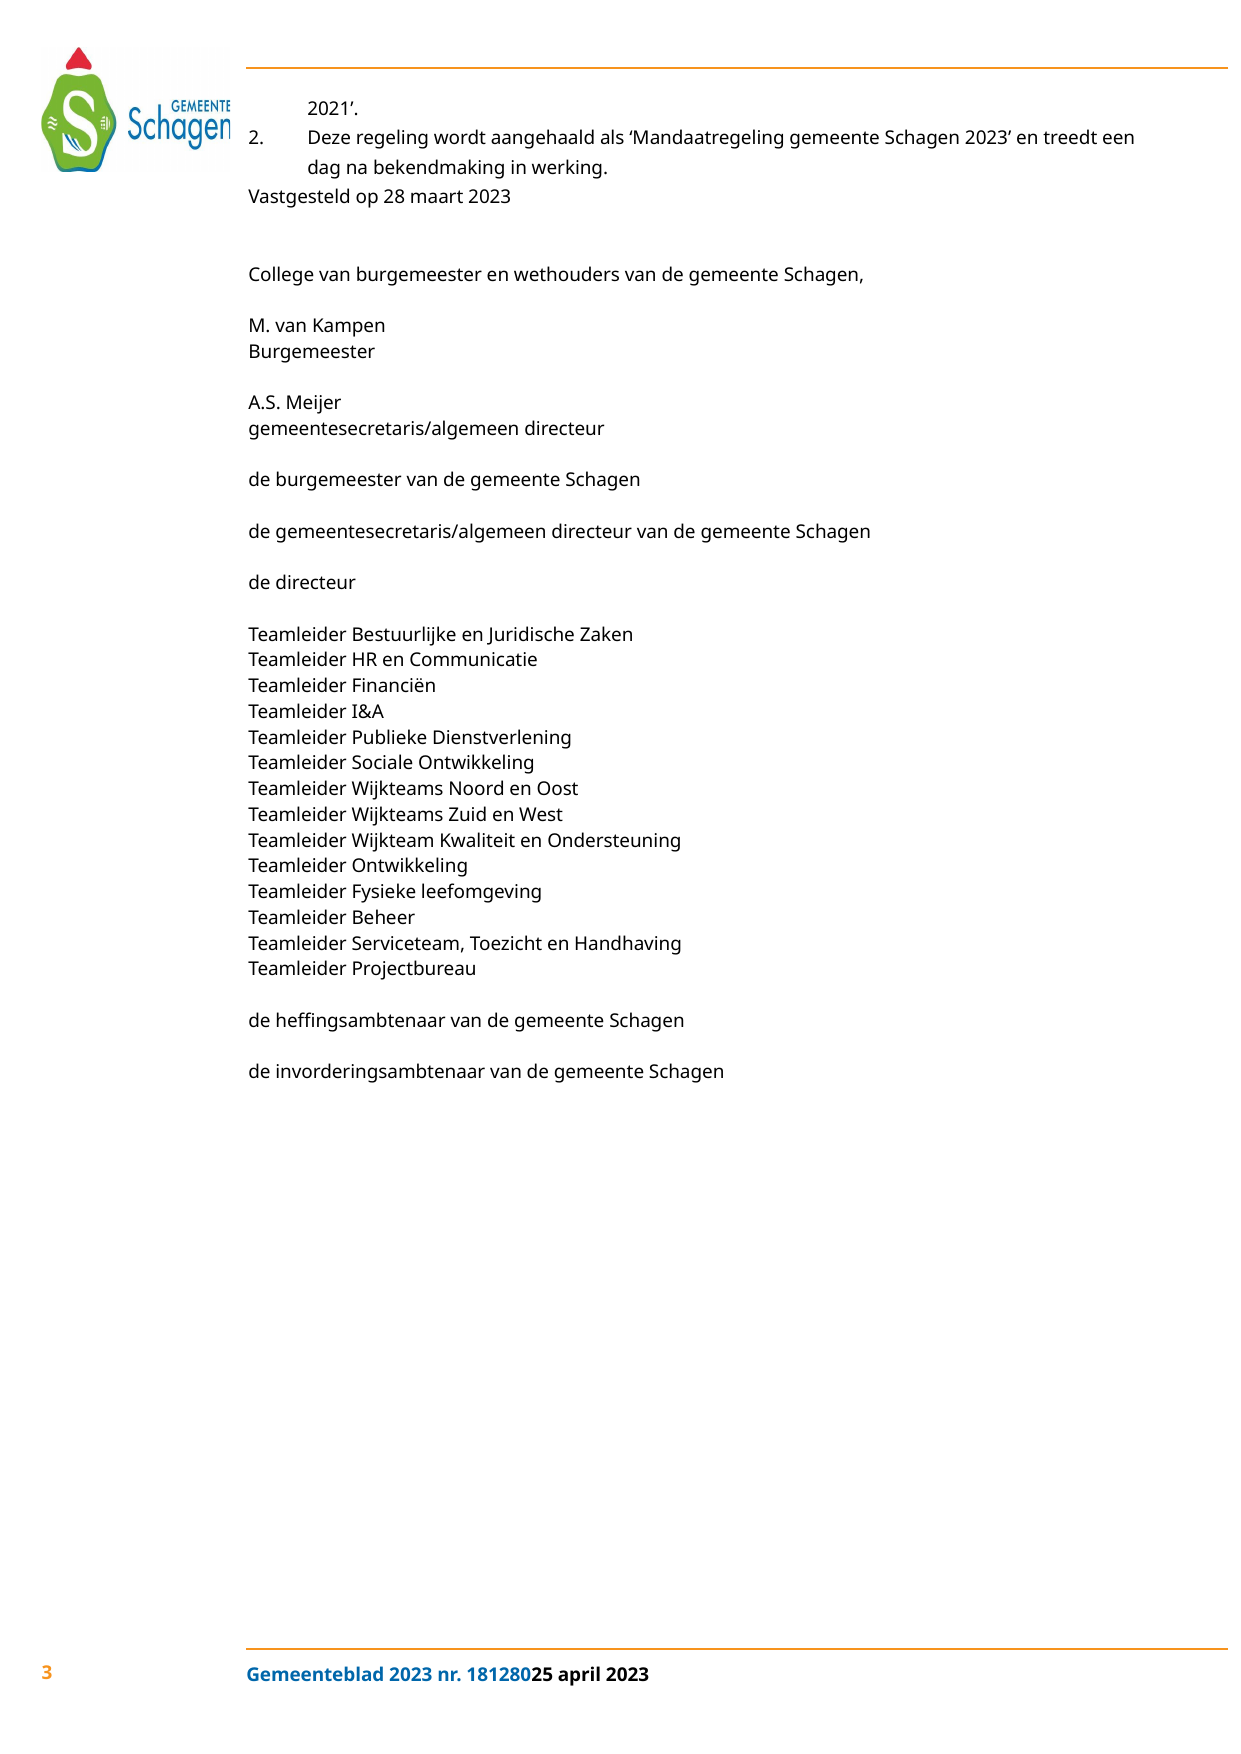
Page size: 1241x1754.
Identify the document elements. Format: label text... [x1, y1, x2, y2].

text M. van Kampen [248, 312, 1152, 338]
text gemeentesecretaris/algemeen directeur [248, 415, 1152, 441]
text Teamleider HR en Communicatie [248, 647, 1152, 672]
text Teamleider Bestuurlijke en Juridische Zaken [248, 621, 1152, 647]
text College van burgemeester en wethouders van de gemeente Schagen, [248, 261, 1152, 286]
text A.S. Meijer [248, 389, 1152, 415]
text Teamleider Fysieke leefomgeving [248, 878, 1152, 904]
text de burgemeester van de gemeente Schagen [248, 467, 1152, 492]
text Teamleider Sociale Ontwikkeling [248, 749, 1152, 775]
text Teamleider Wijkteam Kwaliteit en Ondersteuning [248, 827, 1152, 852]
text Teamleider I&A [248, 698, 1152, 724]
text de invorderingsambtenaar van de gemeente Schagen [248, 1058, 1152, 1084]
text Teamleider Ontwikkeling [248, 852, 1152, 878]
text Teamleider Financiën [248, 672, 1152, 698]
text Vastgesteld op 28 maart 2023 [248, 183, 1152, 209]
text de heffingsambtenaar van de gemeente Schagen [248, 1007, 1152, 1033]
list 2021’. [248, 95, 1152, 121]
picture [41, 47, 231, 172]
text Burgemeester [248, 338, 1152, 364]
text Teamleider Serviceteam, Toezicht en Handhaving [248, 930, 1152, 955]
text de directeur [248, 569, 1152, 595]
text Teamleider Wijkteams Noord en Oost [248, 775, 1152, 801]
text Teamleider Publieke Dienstverlening [248, 724, 1152, 749]
list Deze regeling wordt aangehaald als ‘Mandaatregeling gemeente Schagen 2023’ en treedt een dag na bekendmaking in werking. [248, 124, 1152, 180]
text Teamleider Wijkteams Zuid en West [248, 801, 1152, 827]
text Teamleider Beheer [248, 904, 1152, 930]
text de gemeentesecretaris/algemeen directeur van de gemeente Schagen [248, 518, 1152, 544]
text Teamleider Projectbureau [248, 955, 1152, 981]
